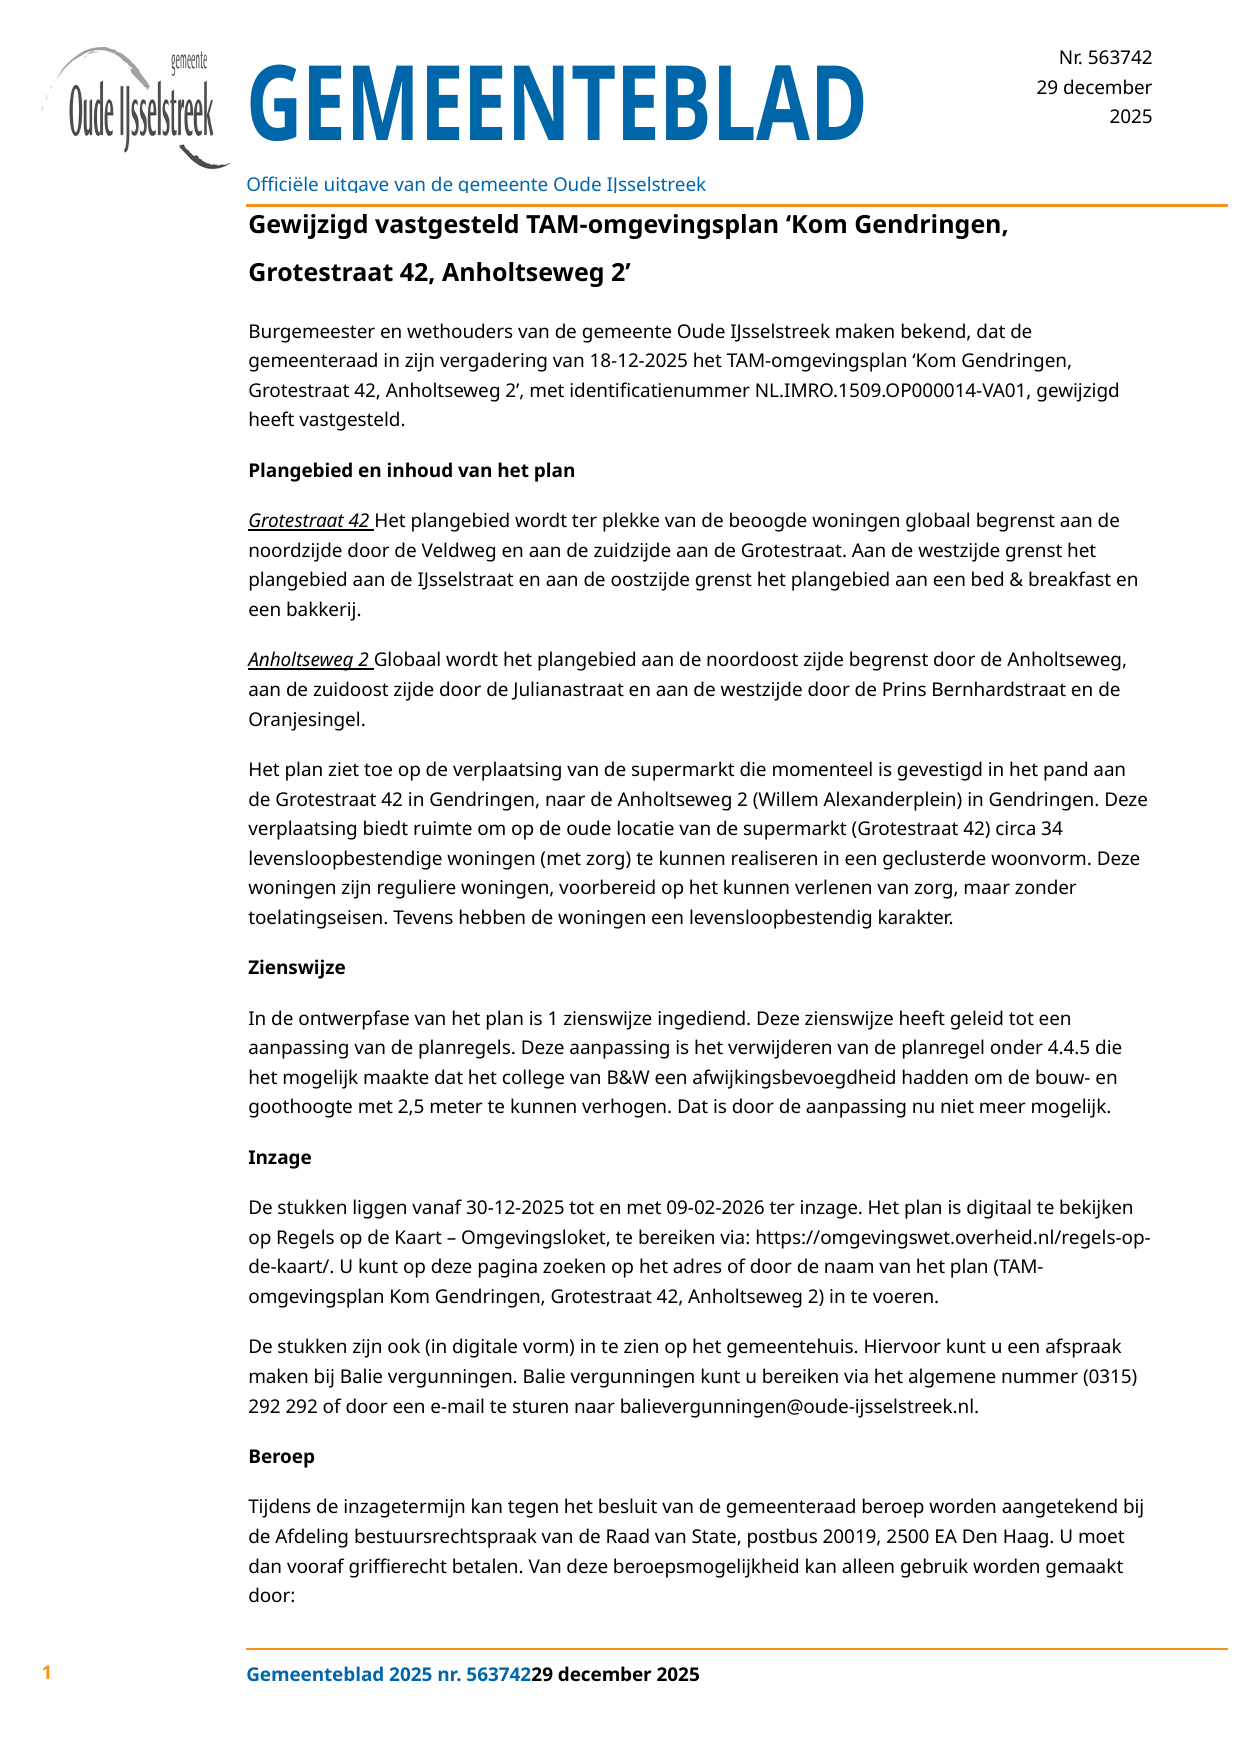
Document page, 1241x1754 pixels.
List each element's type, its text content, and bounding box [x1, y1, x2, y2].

text Beroep [248, 1443, 1152, 1469]
text Inzage [248, 1144, 1152, 1170]
text Het plan ziet toe op de verplaatsing van de supermarkt die momenteel is gevestigd in het pand aan de Grotestraat 42 in Gendringen, naar de Anholtseweg 2 (Willem Alexanderplein) in Gendringen. Deze verplaatsing biedt ruimte om op de oude locatie van de supermarkt (Grotestraat 42) circa 34 levensloopbestendige woningen (met zorg) te kunnen realiseren in een geclusterde woonvorm. Deze woningen zijn reguliere woningen, voorbereid op het kunnen verlenen van zorg, maar zonder toelatingseisen. Tevens hebben de woningen een levensloopbestendig karakter. [248, 756, 1152, 930]
text Grotestraat 42 Het plangebied wordt ter plekke van de beoogde woningen globaal begrenst aan de noordzijde door de Veldweg en aan de zuidzijde aan de Grotestraat. Aan de westzijde grenst het plangebied aan de IJsselstraat en aan de oostzijde grenst het plangebied aan een bed & breakfast en een bakkerij. [248, 507, 1152, 622]
text Zienswijze [248, 954, 1152, 980]
text Gewijzigd vastgesteld TAM-omgevingsplan ‘Kom Gendringen, Grotestraat 42, Anholtseweg 2’ [248, 207, 1152, 288]
text Anholtseweg 2 Globaal wordt het plangebied aan de noordoost zijde begrenst door de Anholtseweg, aan de zuidoost zijde door de Julianastraat en aan de westzijde door de Prins Bernhardstraat en de Oranjesingel. [248, 647, 1152, 732]
text Burgemeester en wethouders van de gemeente Oude IJsselstreek maken bekend, dat de gemeenteraad in zijn vergadering van 18-12-2025 het TAM-omgevingsplan ‘Kom Gendringen, Grotestraat 42, Anholtseweg 2’, met identificatienummer NL.IMRO.1509.OP000014-VA01, gewijzigd heeft vastgesteld. [248, 318, 1152, 432]
text Plangebied en inhoud van het plan [248, 457, 1152, 483]
picture [41, 47, 231, 172]
text Tijdens de inzagetermijn kan tegen het besluit van de gemeenteraad beroep worden aangetekend bij de Afdeling bestuursrechtspraak van de Raad van State, postbus 20019, 2500 EA Den Haag. U moet dan vooraf griffierecht betalen. Van deze beroepsmogelijkheid kan alleen gebruik worden gemaakt door: [248, 1494, 1152, 1608]
text De stukken liggen vanaf 30-12-2025 tot en met 09-02-2026 ter inzage. Het plan is digitaal te bekijken op Regels op de Kaart – Omgevingsloket, te bereiken via: https://omgevingswet.overheid.nl/regels-op-de-kaart/. U kunt op deze pagina zoeken op het adres of door de naam van het plan (TAM-omgevingsplan Kom Gendringen, Grotestraat 42, Anholtseweg 2) in te voeren. [248, 1194, 1152, 1309]
text In de ontwerpfase van het plan is 1 zienswijze ingediend. Deze zienswijze heeft geleid tot een aanpassing van de planregels. Deze aanpassing is het verwijderen van de planregel onder 4.4.5 die het mogelijk maakte dat het college van B&W een afwijkingsbevoegdheid hadden om de bouw- en goothoogte met 2,5 meter te kunnen verhogen. Dat is door de aanpassing nu niet meer mogelijk. [248, 1005, 1152, 1119]
text De stukken zijn ook (in digitale vorm) in te zien op het gemeentehuis. Hiervoor kunt u een afspraak maken bij Balie vergunningen. Balie vergunningen kunt u bereiken via het algemene nummer (0315) 292 292 of door een e-mail te sturen naar balievergunningen@oude-ijsselstreek.nl. [248, 1334, 1152, 1419]
